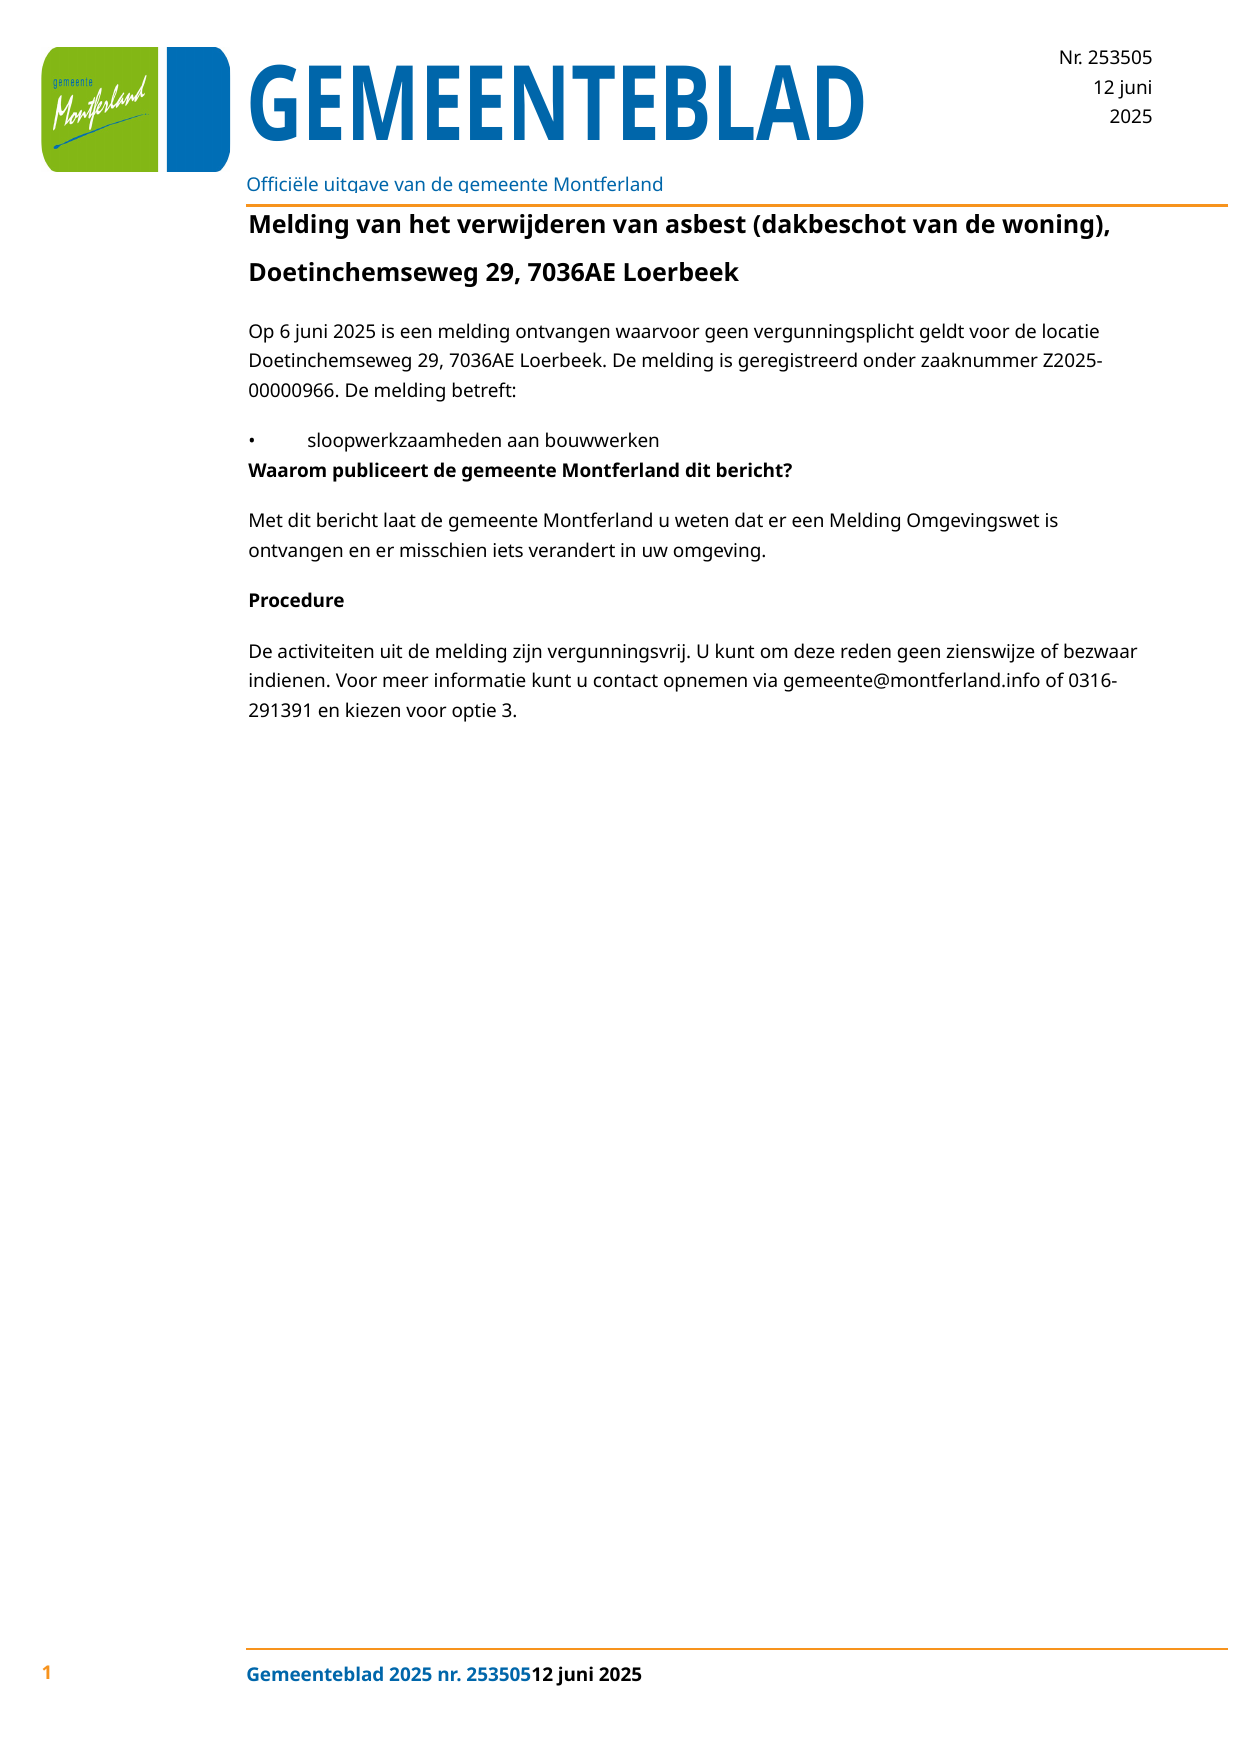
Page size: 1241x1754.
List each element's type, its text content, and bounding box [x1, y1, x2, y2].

text Melding van het verwijderen van asbest (dakbeschot van de woning), Doetinchemseweg 29, 7036AE Loerbeek [248, 207, 1152, 288]
list sloopwerkzaamheden aan bouwwerken [248, 427, 1152, 453]
text Procedure [248, 587, 1152, 613]
text De activiteiten uit de melding zijn vergunningsvrij. U kunt om deze reden geen zienswijze of bezwaar indienen. Voor meer informatie kunt u contact opnemen via gemeente@montferland.info of 0316-291391 en kiezen voor optie 3. [248, 638, 1152, 723]
picture [41, 47, 231, 172]
text Waarom publiceert de gemeente Montferland dit bericht? [248, 457, 1152, 483]
text Op 6 juni 2025 is een melding ontvangen waarvoor geen vergunningsplicht geldt voor de locatie Doetinchemseweg 29, 7036AE Loerbeek. De melding is geregistreerd onder zaaknummer Z2025-00000966. De melding betreft: [248, 318, 1152, 403]
text Met dit bericht laat de gemeente Montferland u weten dat er een Melding Omgevingswet is ontvangen en er misschien iets verandert in uw omgeving. [248, 507, 1152, 563]
